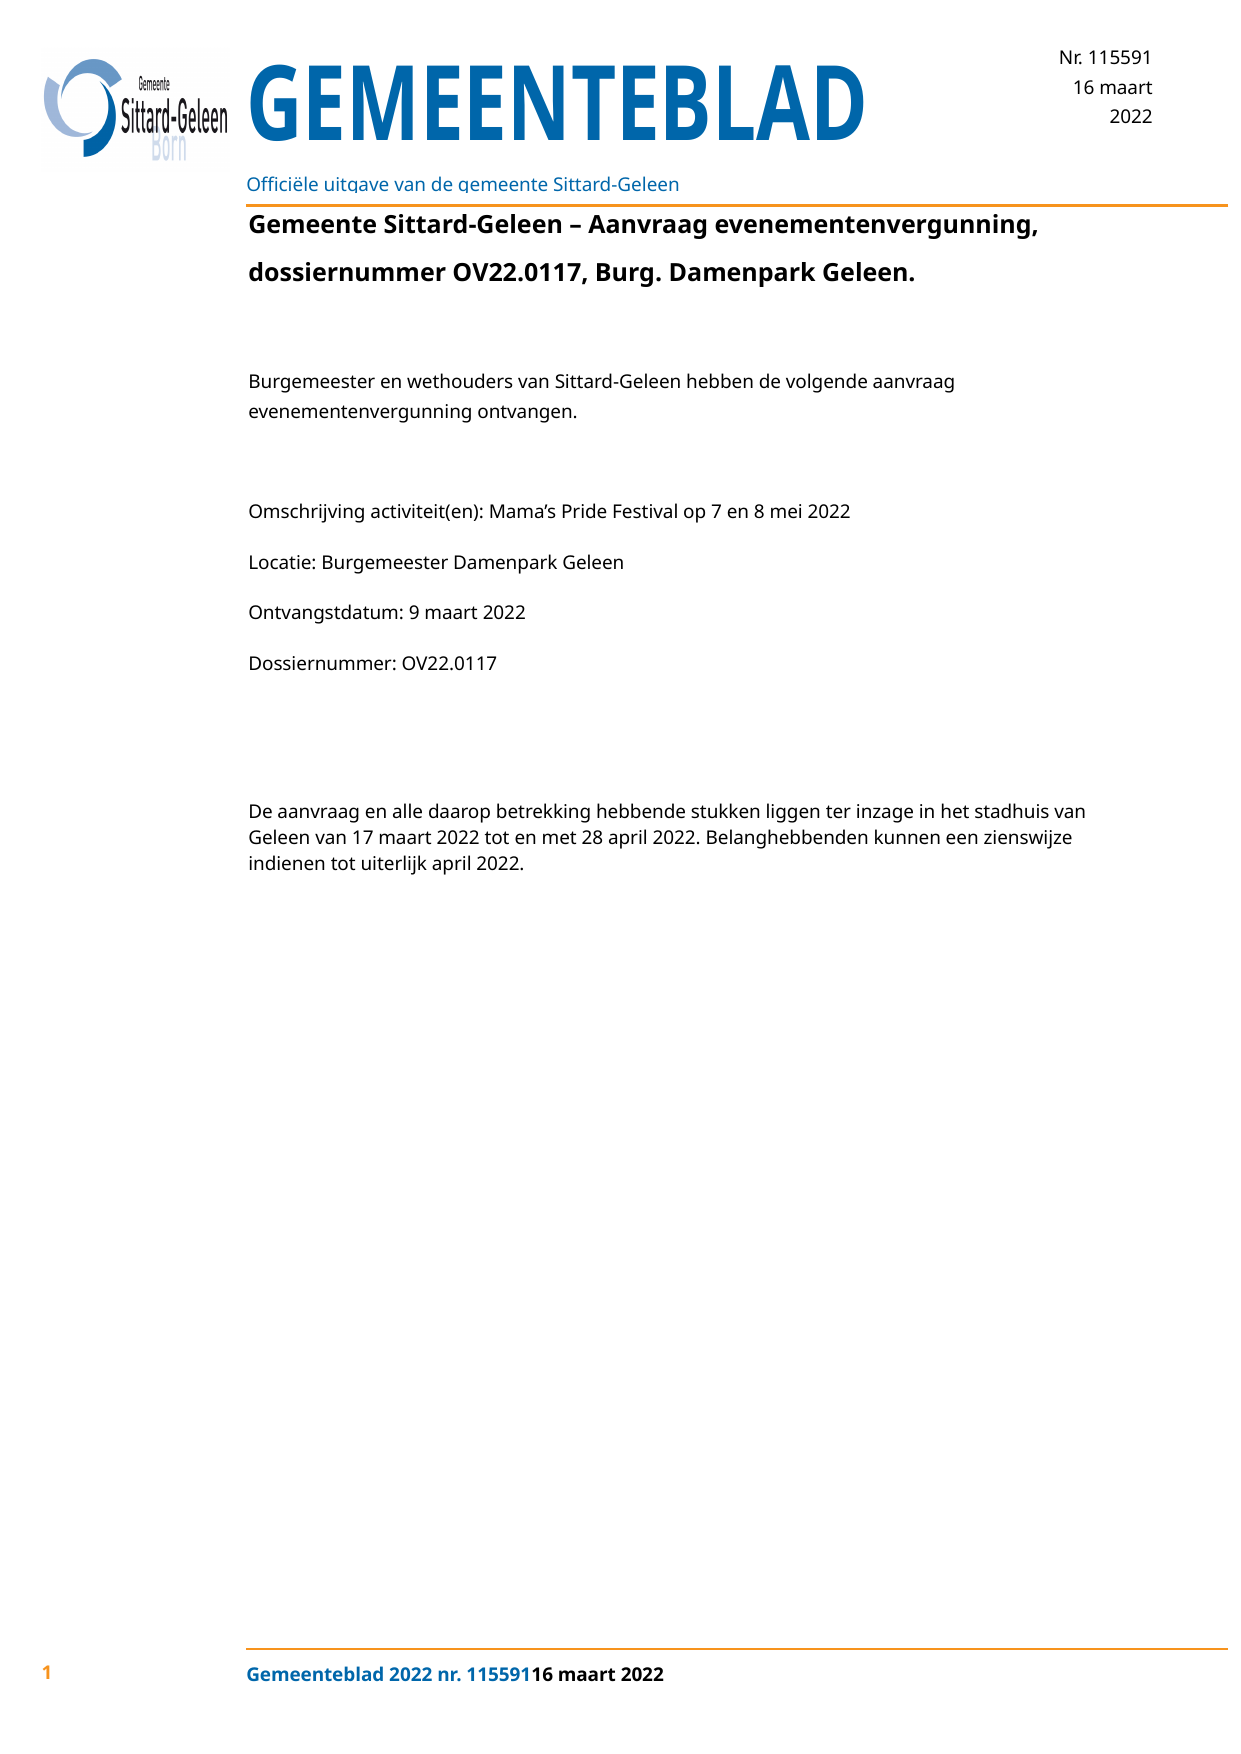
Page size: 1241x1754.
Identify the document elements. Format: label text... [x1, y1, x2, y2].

text Burgemeester en wethouders van Sittard-Geleen hebben de volgende aanvraag evenementenvergunning ontvangen. [248, 368, 1152, 424]
text Gemeente Sittard-Geleen – Aanvraag evenementenvergunning, dossiernummer OV22.0117, Burg. Damenpark Geleen. [248, 207, 1152, 288]
text Dossiernummer: OV22.0117 [248, 650, 1152, 676]
text De aanvraag en alle daarop betrekking hebbende stukken liggen ter inzage in het stadhuis van Geleen van 17 maart 2022 tot en met 28 april 2022. Belanghebbenden kunnen een zienswijze indienen tot uiterlijk april 2022. [248, 799, 1152, 876]
picture [41, 47, 231, 172]
text Locatie: Burgemeester Damenpark Geleen [248, 549, 1152, 575]
text Omschrijving activiteit(en): Mama’s Pride Festival op 7 en 8 mei 2022 [248, 499, 1152, 524]
text Ontvangstdatum: 9 maart 2022 [248, 599, 1152, 625]
